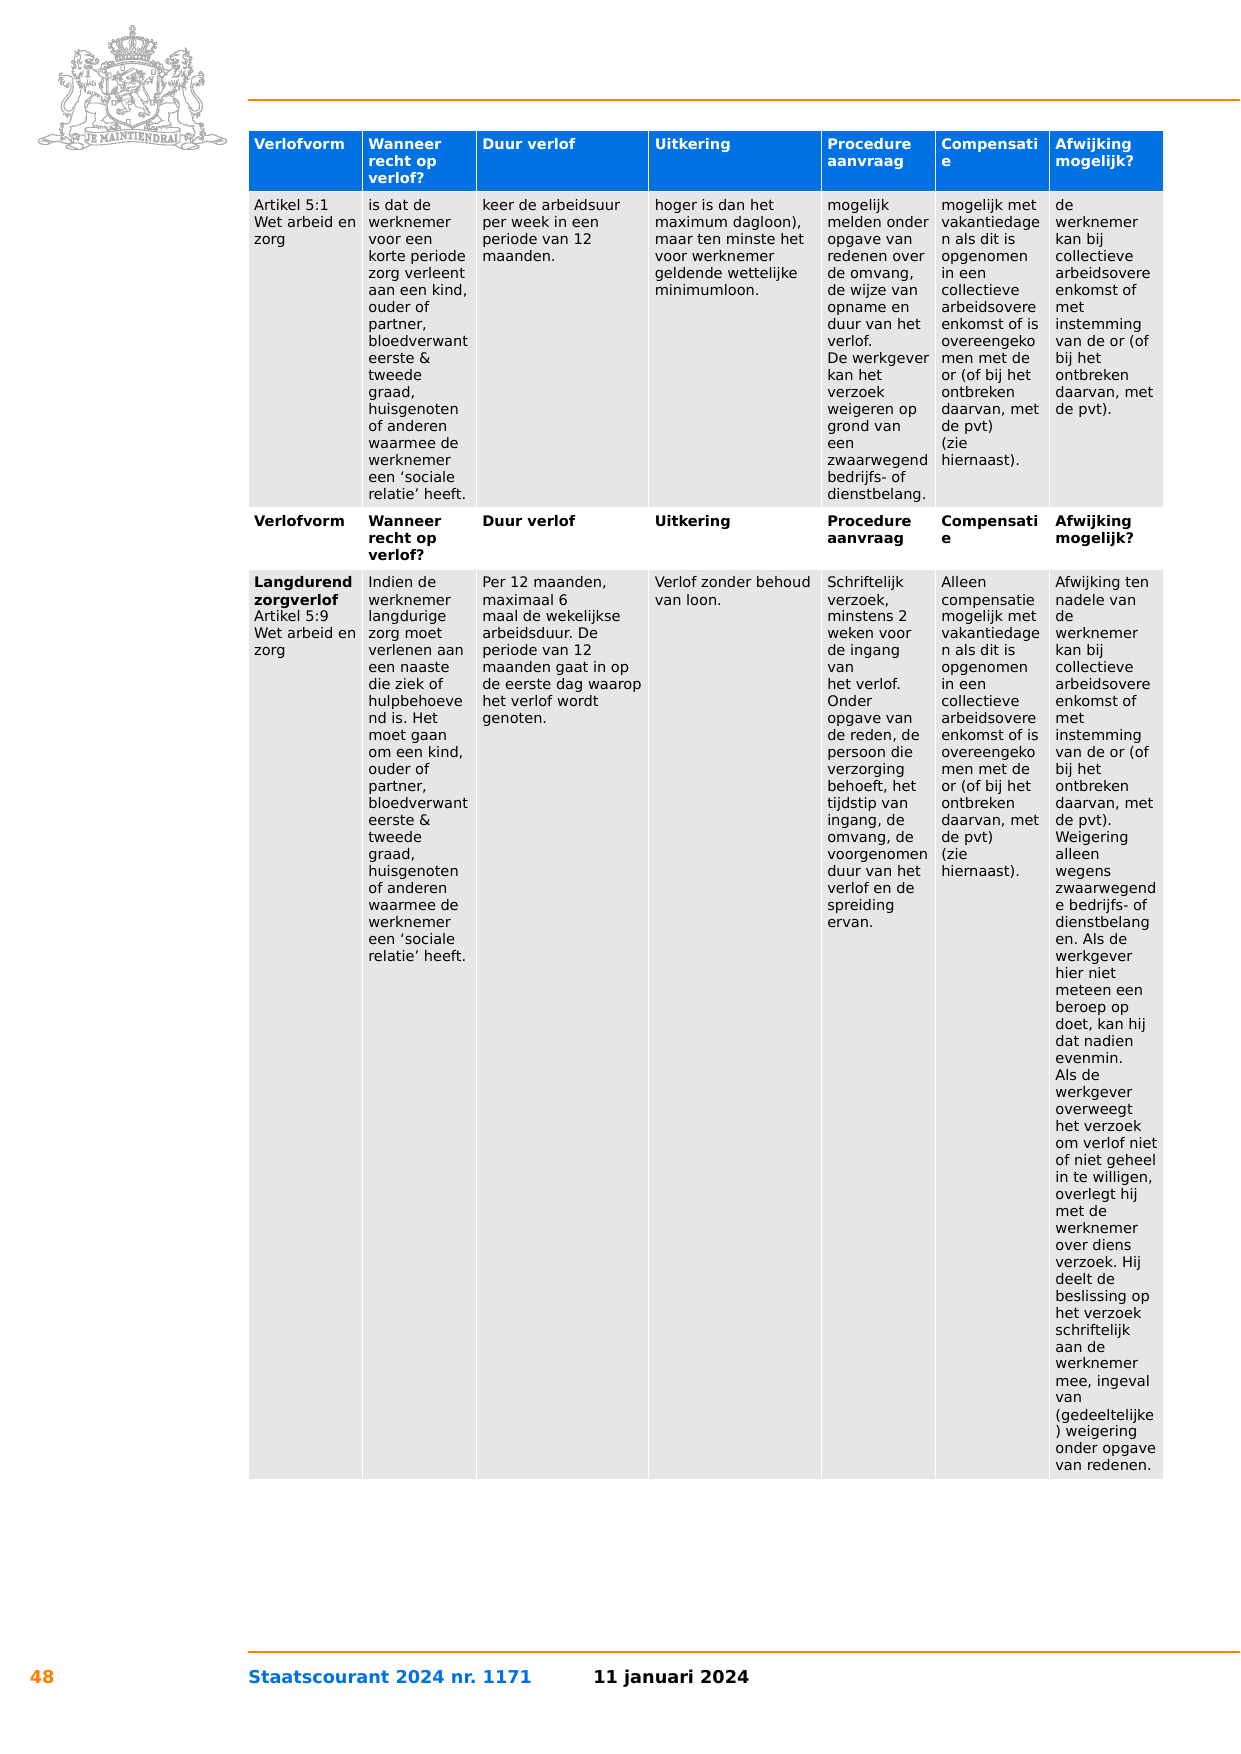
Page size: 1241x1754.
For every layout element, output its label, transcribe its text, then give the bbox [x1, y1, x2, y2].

table_cell Procedure aanvraag [822, 508, 935, 569]
table_cell mogelijk melden onder opgave van redenen over de omvang, de wijze van opname en duur van het verlof. De werkgever kan het verzoek weigeren op grond van een zwaarwegend bedrijfs- of dienstbelang. [822, 192, 935, 507]
table_cell Verlof zonder behoud van loon. [649, 570, 821, 1479]
table_cell keer de arbeidsuur per week in een periode van 12 maanden. [477, 192, 648, 507]
table_cell Afwijking mogelijk? [1050, 508, 1163, 569]
table_cell Artikel 5:1 Wet arbeid en zorg [249, 192, 362, 507]
table_cell Indien de werknemer langdurige zorg moet verlenen aan een naaste die ziek of hulpbehoevend is. Het moet gaan om een kind, ouder of partner, bloedverwant eerste & tweede graad, huisgenoten of anderen waarmee de werknemer een ‘sociale relatie’ heeft. [363, 570, 476, 1479]
table_cell Compensatie [936, 508, 1049, 569]
table_cell Per 12 maanden, maximaal 6 maal de wekelijkse arbeidsduur. De periode van 12 maanden gaat in op de eerste dag waarop het verlof wordt genoten. [477, 570, 648, 1479]
table_cell Uitkering [649, 508, 821, 569]
table_header Compensatie [936, 131, 1049, 191]
table_cell Langdurend zorgverlof Artikel 5:9 Wet arbeid en zorg [249, 570, 362, 1479]
table_cell Wanneer recht op verlof? [363, 508, 476, 569]
table_header Uitkering [649, 131, 821, 191]
table_cell Verlofvorm [249, 508, 362, 569]
table_cell hoger is dan het maximum dagloon), maar ten minste het voor werknemer geldende wettelijke minimumloon. [649, 192, 821, 507]
table_header Afwijking mogelijk? [1050, 131, 1163, 191]
table_cell Duur verlof [477, 508, 648, 569]
table_header Verlofvorm [249, 131, 362, 191]
table_cell de werknemer kan bij collectieve arbeidsovereenkomst of met instemming van de or (of bij het ontbreken daarvan, met de pvt). [1050, 192, 1163, 507]
table_header Procedure aanvraag [822, 131, 935, 191]
table_cell Afwijking ten nadele van de werknemer kan bij collectieve arbeidsovereenkomst of met instemming van de or (of bij het ontbreken daarvan, met de pvt). Weigering alleen wegens zwaarwegende bedrijfs- of dienstbelangen. Als de werkgever hier niet meteen een beroep op doet, kan hij dat nadien evenmin. Als de werkgever overweegt het verzoek om verlof niet of niet geheel in te willigen, overlegt hij met de werknemer over diens verzoek. Hij deelt de beslissing op het verzoek schriftelijk aan de werknemer mee, ingeval van (gedeeltelijke) weigering onder opgave van redenen. [1050, 570, 1163, 1479]
table_cell Schriftelijk verzoek, minstens 2 weken voor de ingang van het verlof. Onder opgave van de reden, de persoon die verzorging behoeft, het tijdstip van ingang, de omvang, de voorgenomen duur van het verlof en de spreiding ervan. [822, 570, 935, 1479]
table_cell mogelijk met vakantiedagen als dit is opgenomen in een collectieve arbeidsovereenkomst of is overeengekomen met de or (of bij het ontbreken daarvan, met de pvt) (zie hiernaast). [936, 192, 1049, 507]
table_header Wanneer recht op verlof? [363, 131, 476, 191]
picture [38, 25, 227, 150]
table_cell is dat de werknemer voor een korte periode zorg verleent aan een kind, ouder of partner, bloedverwant eerste & tweede graad, huisgenoten of anderen waarmee de werknemer een ‘sociale relatie’ heeft. [363, 192, 476, 507]
table_cell Alleen compensatie mogelijk met vakantiedagen als dit is opgenomen in een collectieve arbeidsovereenkomst of is overeengekomen met de or (of bij het ontbreken daarvan, met de pvt) (zie hiernaast). [936, 570, 1049, 1479]
table_header Duur verlof [477, 131, 648, 191]
